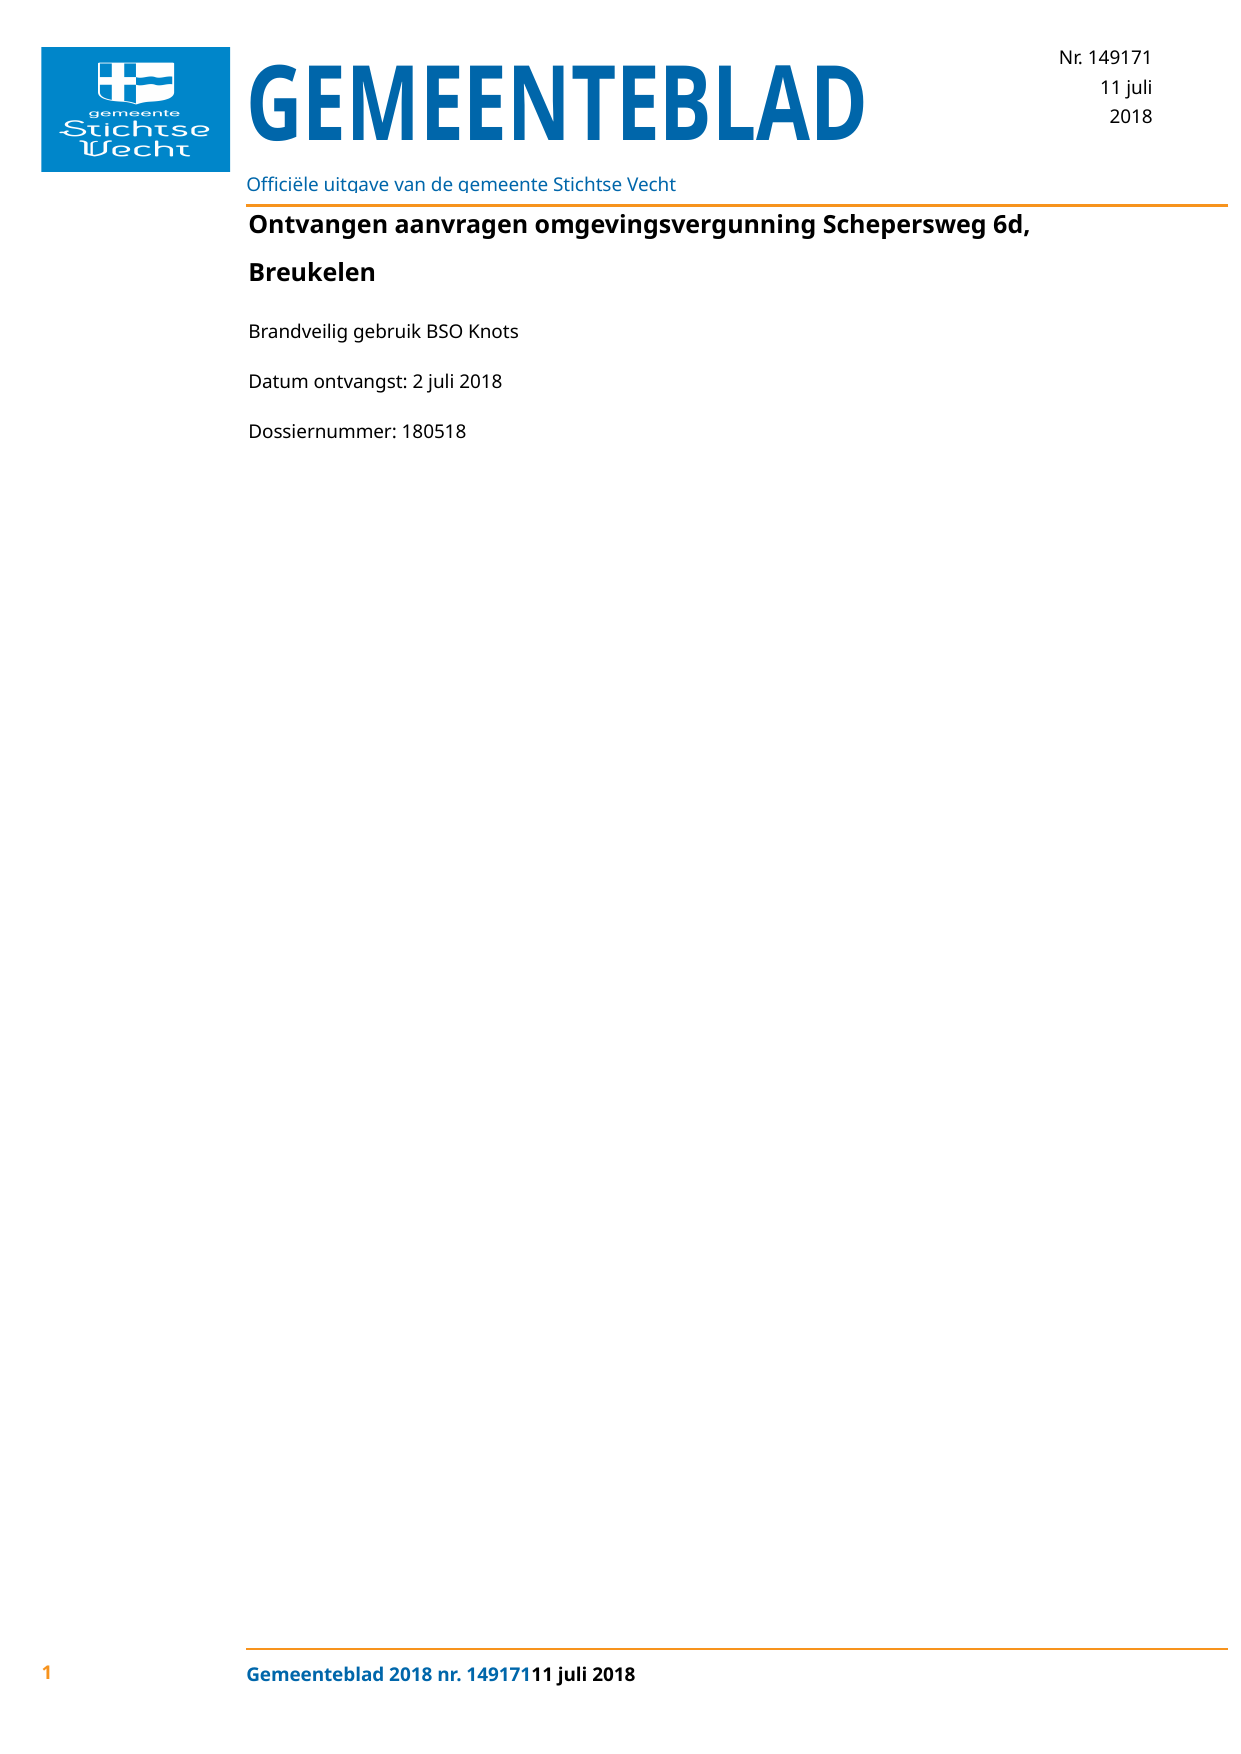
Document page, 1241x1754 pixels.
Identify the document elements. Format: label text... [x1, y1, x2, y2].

text Brandveilig gebruik BSO Knots [248, 318, 1152, 344]
text Ontvangen aanvragen omgevingsvergunning Schepersweg 6d, Breukelen [248, 207, 1152, 288]
picture [99, 63, 135, 101]
text Dossiernummer: 180518 [248, 419, 1152, 444]
text Datum ontvangst: 2 juli 2018 [248, 368, 1152, 394]
picture [137, 63, 174, 103]
